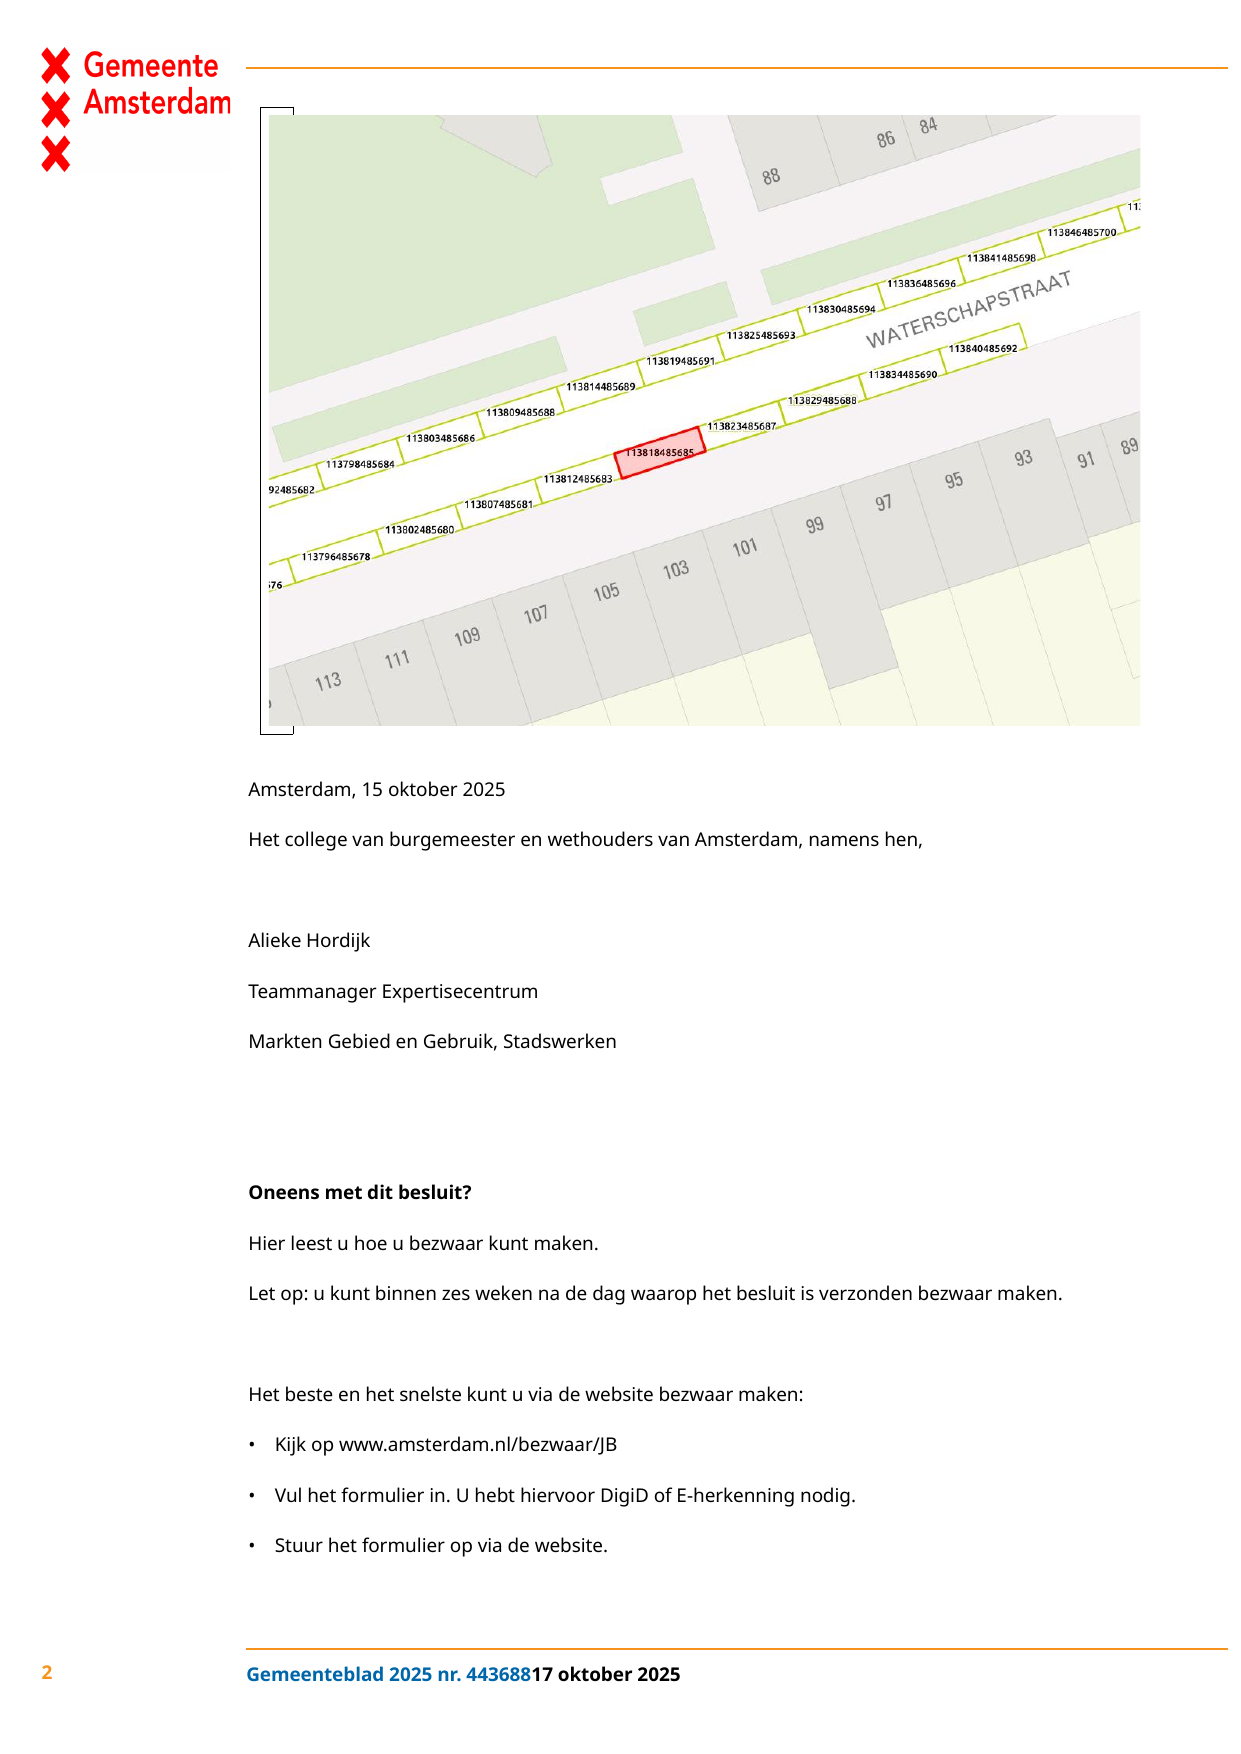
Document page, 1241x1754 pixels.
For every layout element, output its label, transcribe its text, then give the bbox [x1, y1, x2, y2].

picture [268, 115, 1141, 726]
text • Stuur het formulier op via de website. [248, 1532, 1152, 1558]
text Let op: u kunt binnen zes weken na de dag waarop het besluit is verzonden bezwaar maken. [248, 1280, 1152, 1306]
text Teammanager Expertisecentrum [248, 978, 1152, 1004]
text Markten Gebied en Gebruik, Stadswerken [248, 1028, 1152, 1054]
text • Kijk op www.amsterdam.nl/bezwaar/JB [248, 1432, 1152, 1457]
text Het beste en het snelste kunt u via de website bezwaar maken: [248, 1381, 1152, 1407]
text Hier leest u hoe u bezwaar kunt maken. [248, 1230, 1152, 1256]
text Het college van burgemeester en wethouders van Amsterdam, namens hen, [248, 827, 1152, 852]
text Oneens met dit besluit? [248, 1179, 1152, 1205]
text Alieke Hordijk [248, 927, 1152, 953]
text Amsterdam, 15 oktober 2025 [248, 776, 1152, 802]
text • Vul het formulier in. U hebt hiervoor DigiD of E-herkenning nodig. [248, 1482, 1152, 1508]
picture [41, 47, 231, 172]
